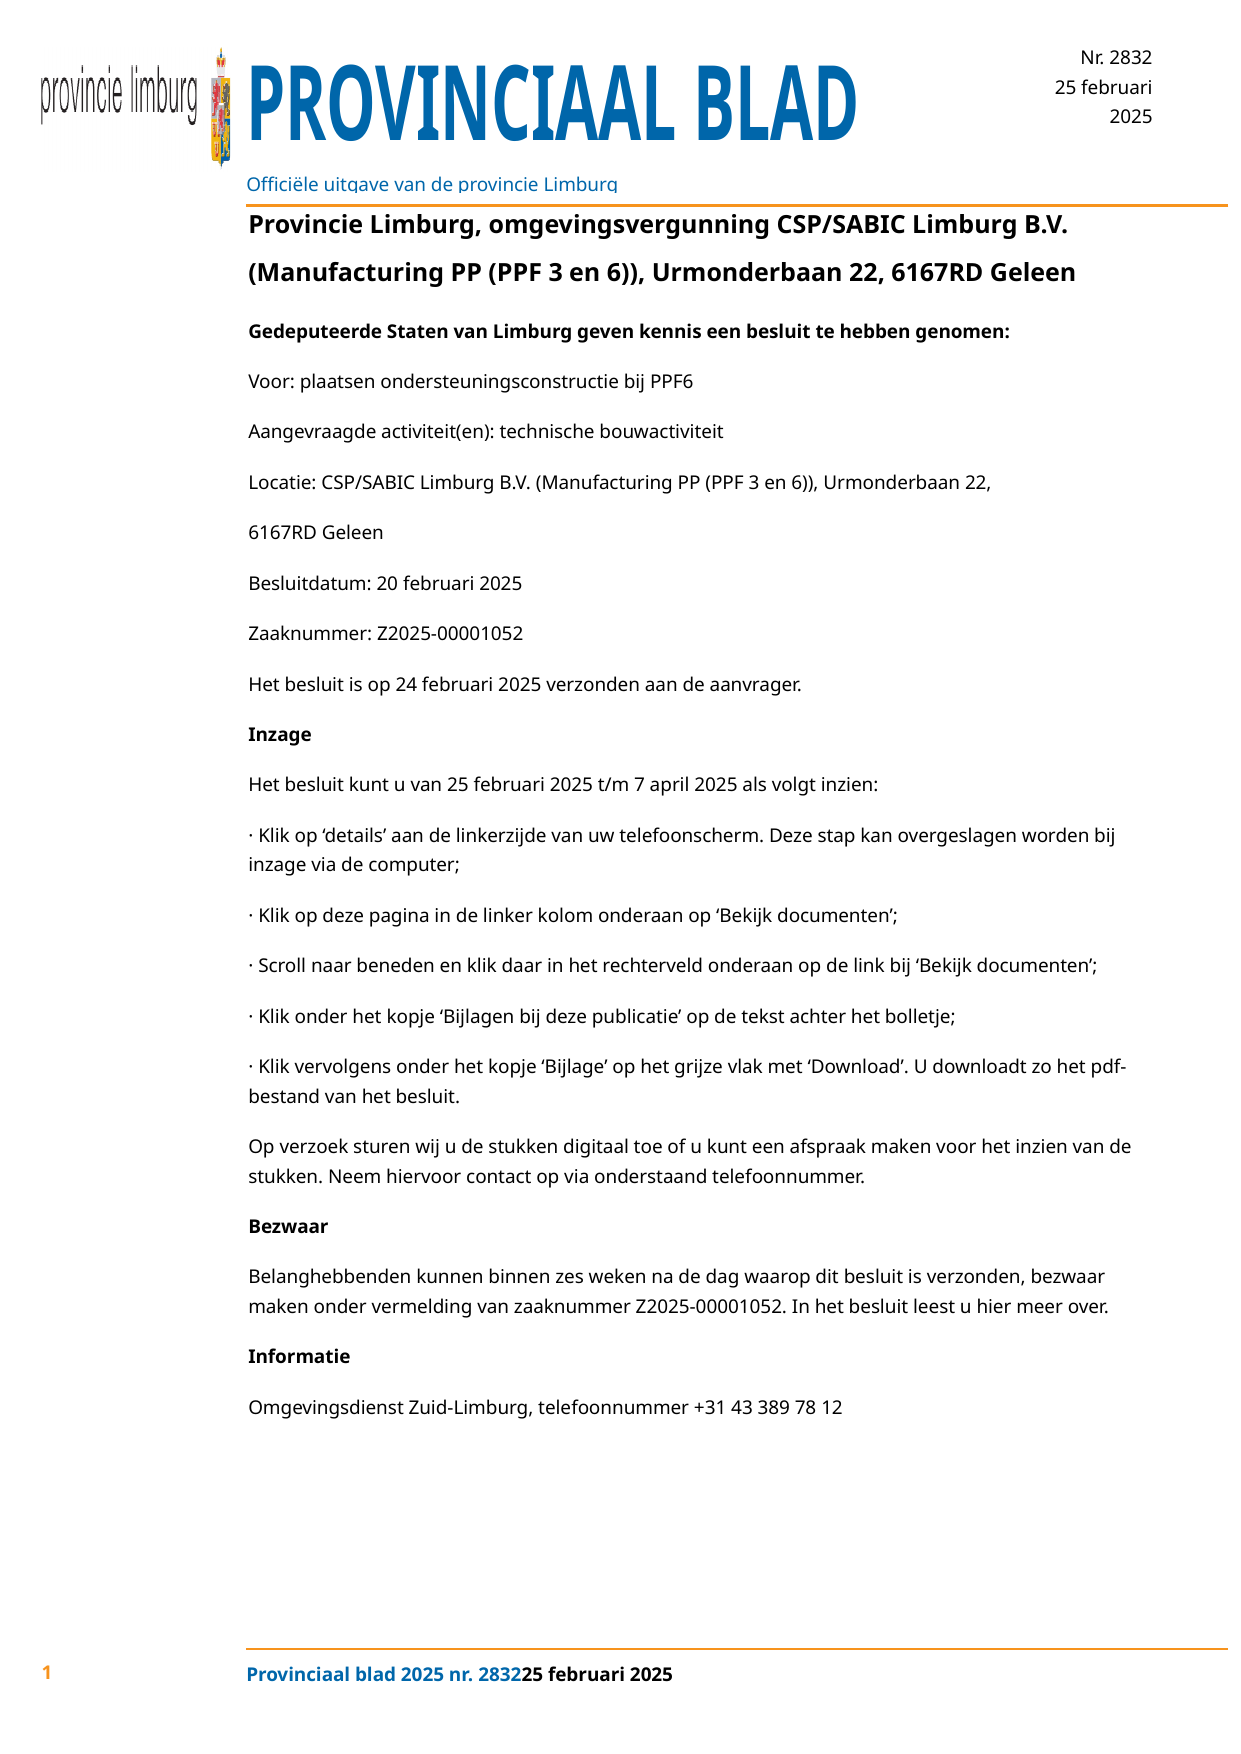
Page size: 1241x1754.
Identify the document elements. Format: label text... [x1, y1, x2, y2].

text Provincie Limburg, omgevingsvergunning CSP/SABIC Limburg B.V. (Manufacturing PP (PPF 3 en 6)), Urmonderbaan 22, 6167RD Geleen [248, 207, 1152, 288]
text Op verzoek sturen wij u de stukken digitaal toe of u kunt een afspraak maken voor het inzien van de stukken. Neem hiervoor contact op via onderstaand telefoonnummer. [248, 1133, 1152, 1189]
text Gedeputeerde Staten van Limburg geven kennis een besluit te hebben genomen: [248, 318, 1152, 344]
text Informatie [248, 1344, 1152, 1369]
text · Klik op ‘details’ aan de linkerzijde van uw telefoonscherm. Deze stap kan overgeslagen worden bij inzage via de computer; [248, 822, 1152, 877]
text Aangevraagde activiteit(en): technische bouwactiviteit [248, 419, 1152, 444]
text Locatie: CSP/SABIC Limburg B.V. (Manufacturing PP (PPF 3 en 6)), Urmonderbaan 22, [248, 469, 1152, 495]
text · Klik op deze pagina in de linker kolom onderaan op ‘Bekijk documenten’; [248, 902, 1152, 928]
text · Scroll naar beneden en klik daar in het rechterveld onderaan op de link bij ‘Bekijk documenten’; [248, 952, 1152, 978]
picture [41, 47, 231, 172]
text Het besluit kunt u van 25 februari 2025 t/m 7 april 2025 als volgt inzien: [248, 772, 1152, 797]
text Omgevingsdienst Zuid-Limburg, telefoonnummer +31 43 389 78 12 [248, 1394, 1152, 1420]
text Belanghebbenden kunnen binnen zes weken na de dag waarop dit besluit is verzonden, bezwaar maken onder vermelding van zaaknummer Z2025-00001052. In het besluit leest u hier meer over. [248, 1264, 1152, 1319]
text Inzage [248, 721, 1152, 747]
text Bezwaar [248, 1213, 1152, 1239]
text Besluitdatum: 20 februari 2025 [248, 570, 1152, 596]
text 6167RD Geleen [248, 519, 1152, 545]
text Voor: plaatsen ondersteuningsconstructie bij PPF6 [248, 368, 1152, 394]
text · Klik onder het kopje ‘Bijlagen bij deze publicatie’ op de tekst achter het bolletje; [248, 1003, 1152, 1029]
text · Klik vervolgens onder het kopje ‘Bijlage’ op het grijze vlak met ‘Download’. U downloadt zo het pdf-bestand van het besluit. [248, 1053, 1152, 1109]
text Het besluit is op 24 februari 2025 verzonden aan de aanvrager. [248, 671, 1152, 697]
text Zaaknummer: Z2025-00001052 [248, 620, 1152, 646]
